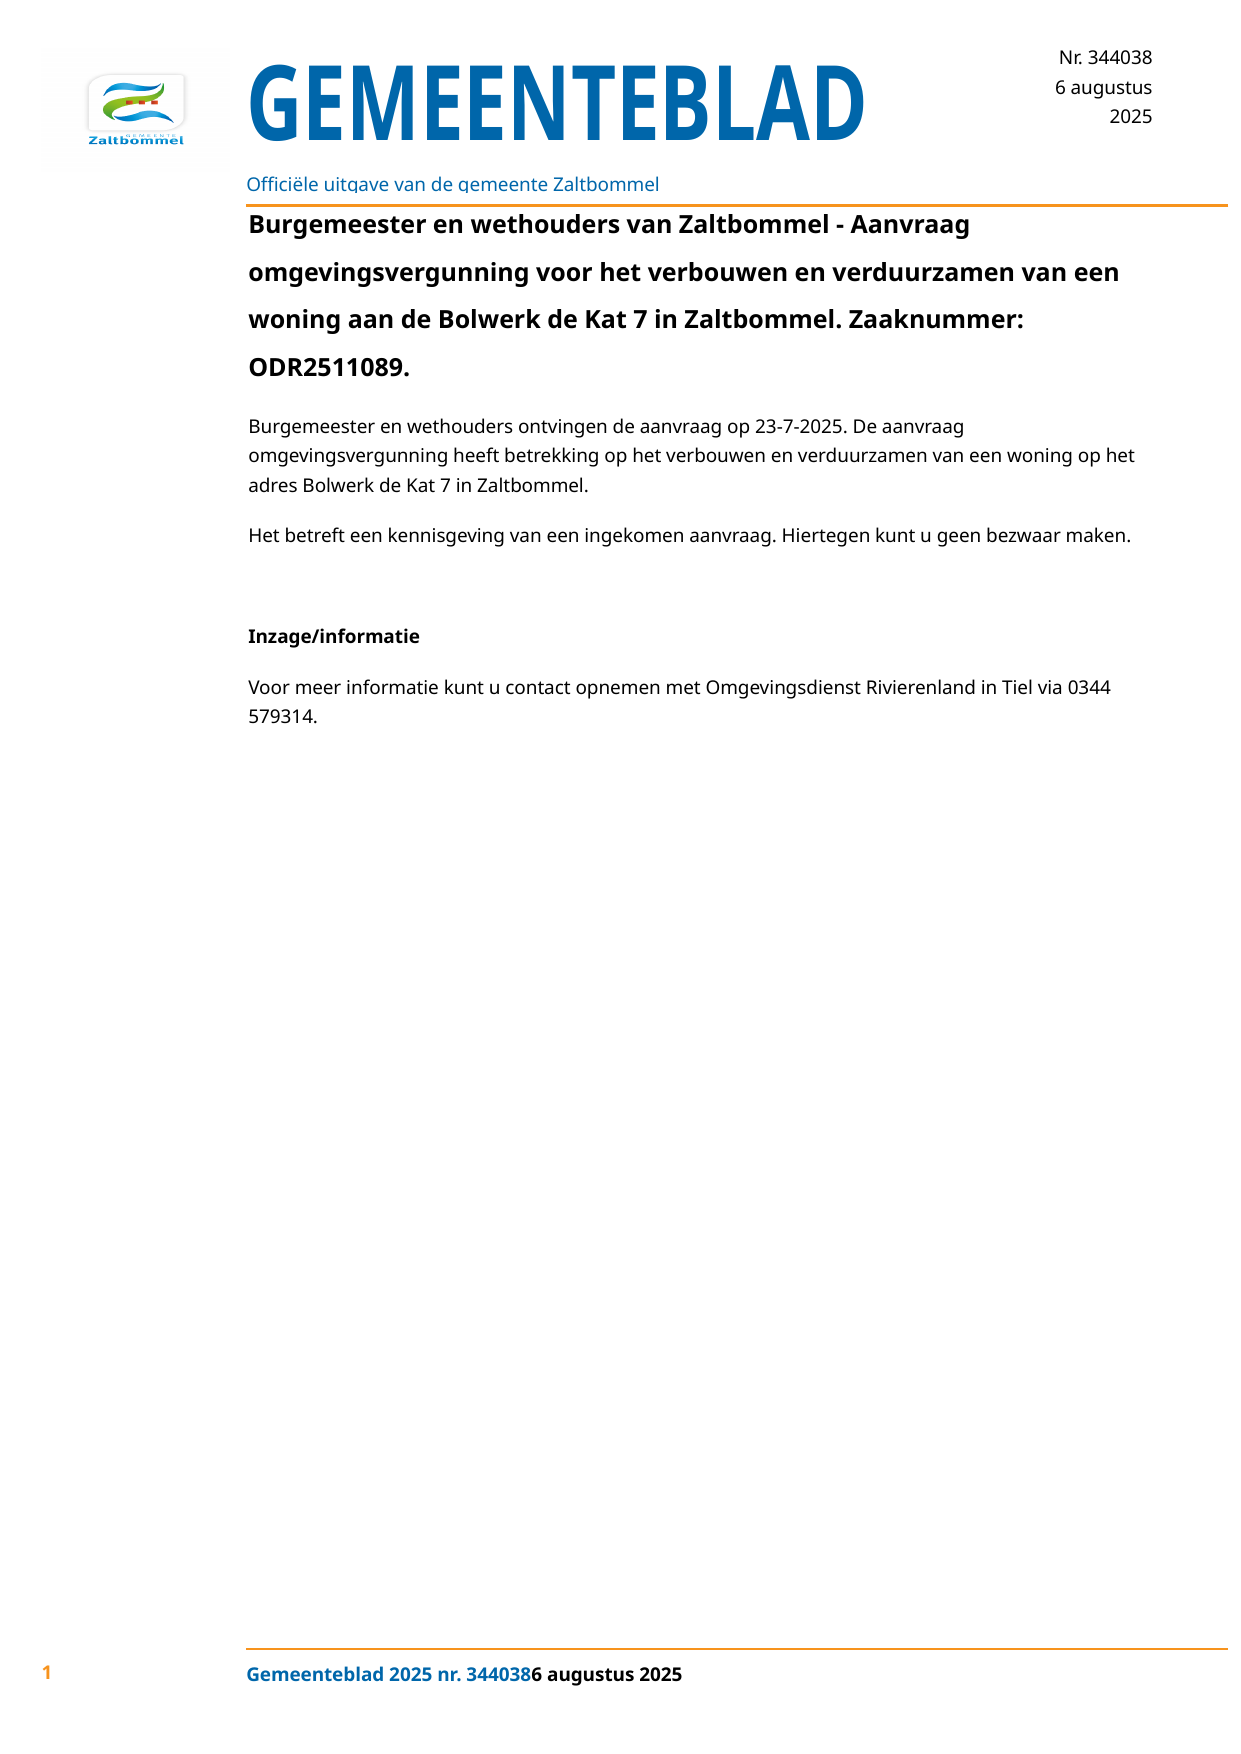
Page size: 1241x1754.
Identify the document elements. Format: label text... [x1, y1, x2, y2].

text Voor meer informatie kunt u contact opnemen met Omgevingsdienst Rivierenland in Tiel via 0344 579314. [248, 674, 1152, 729]
picture [41, 47, 231, 172]
text Burgemeester en wethouders ontvingen de aanvraag op 23-7-2025. De aanvraag omgevingsvergunning heeft betrekking op het verbouwen en verduurzamen van een woning op het adres Bolwerk de Kat 7 in Zaltbommel. [248, 413, 1152, 498]
text Burgemeester en wethouders van Zaltbommel - Aanvraag omgevingsvergunning voor het verbouwen en verduurzamen van een woning aan de Bolwerk de Kat 7 in Zaltbommel. Zaaknummer: ODR2511089. [248, 207, 1152, 384]
text Inzage/informatie [248, 623, 1152, 649]
text Het betreft een kennisgeving van een ingekomen aanvraag. Hiertegen kunt u geen bezwaar maken. [248, 523, 1152, 548]
